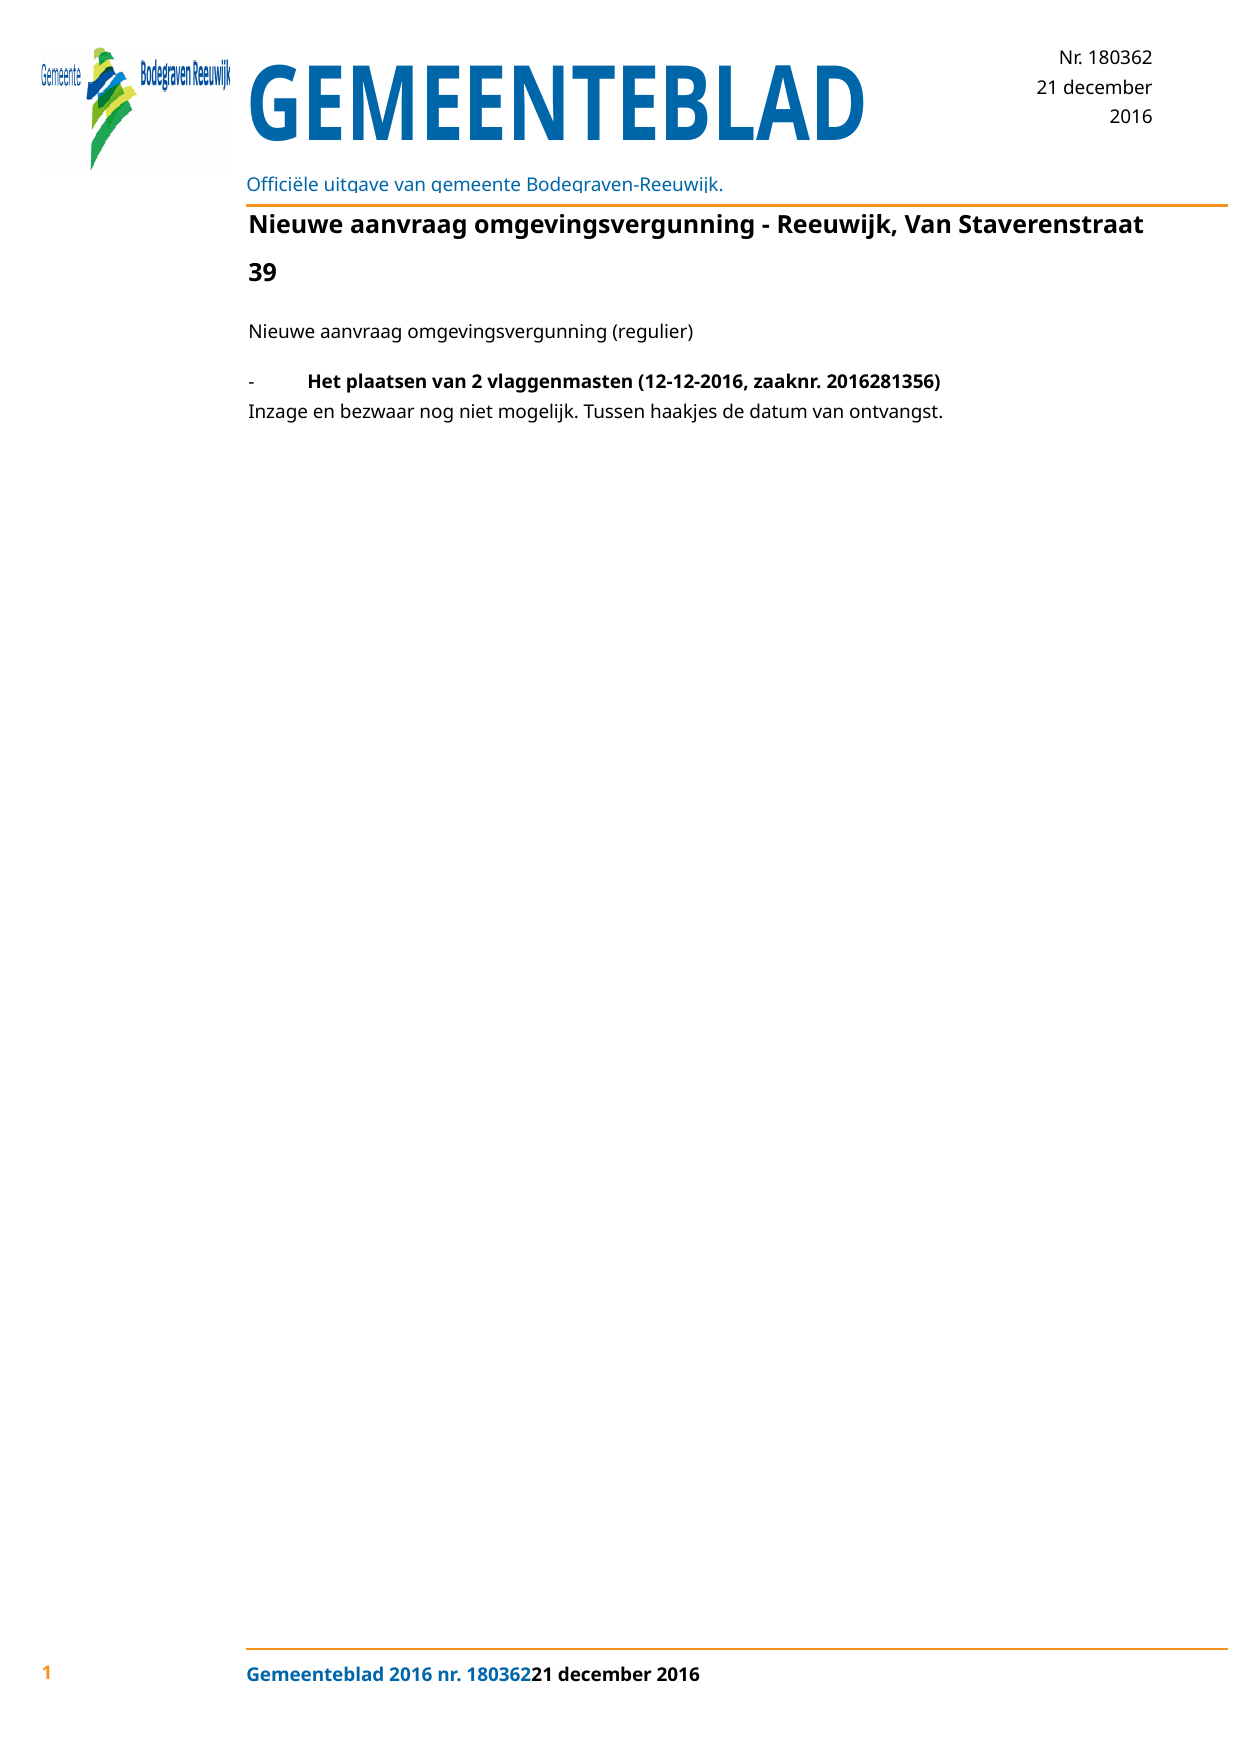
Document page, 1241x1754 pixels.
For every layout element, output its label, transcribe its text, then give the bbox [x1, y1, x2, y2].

text Nieuwe aanvraag omgevingsvergunning - Reeuwijk, Van Staverenstraat 39 [248, 207, 1152, 288]
text Inzage en bezwaar nog niet mogelijk. Tussen haakjes de datum van ontvangst. [248, 398, 1152, 424]
list Het plaatsen van 2 vlaggenmasten (12‑12‑2016, zaaknr. 2016281356) [248, 368, 1152, 394]
text Nieuwe aanvraag omgevingsvergunning (regulier) [248, 318, 1152, 344]
picture [41, 47, 231, 172]
